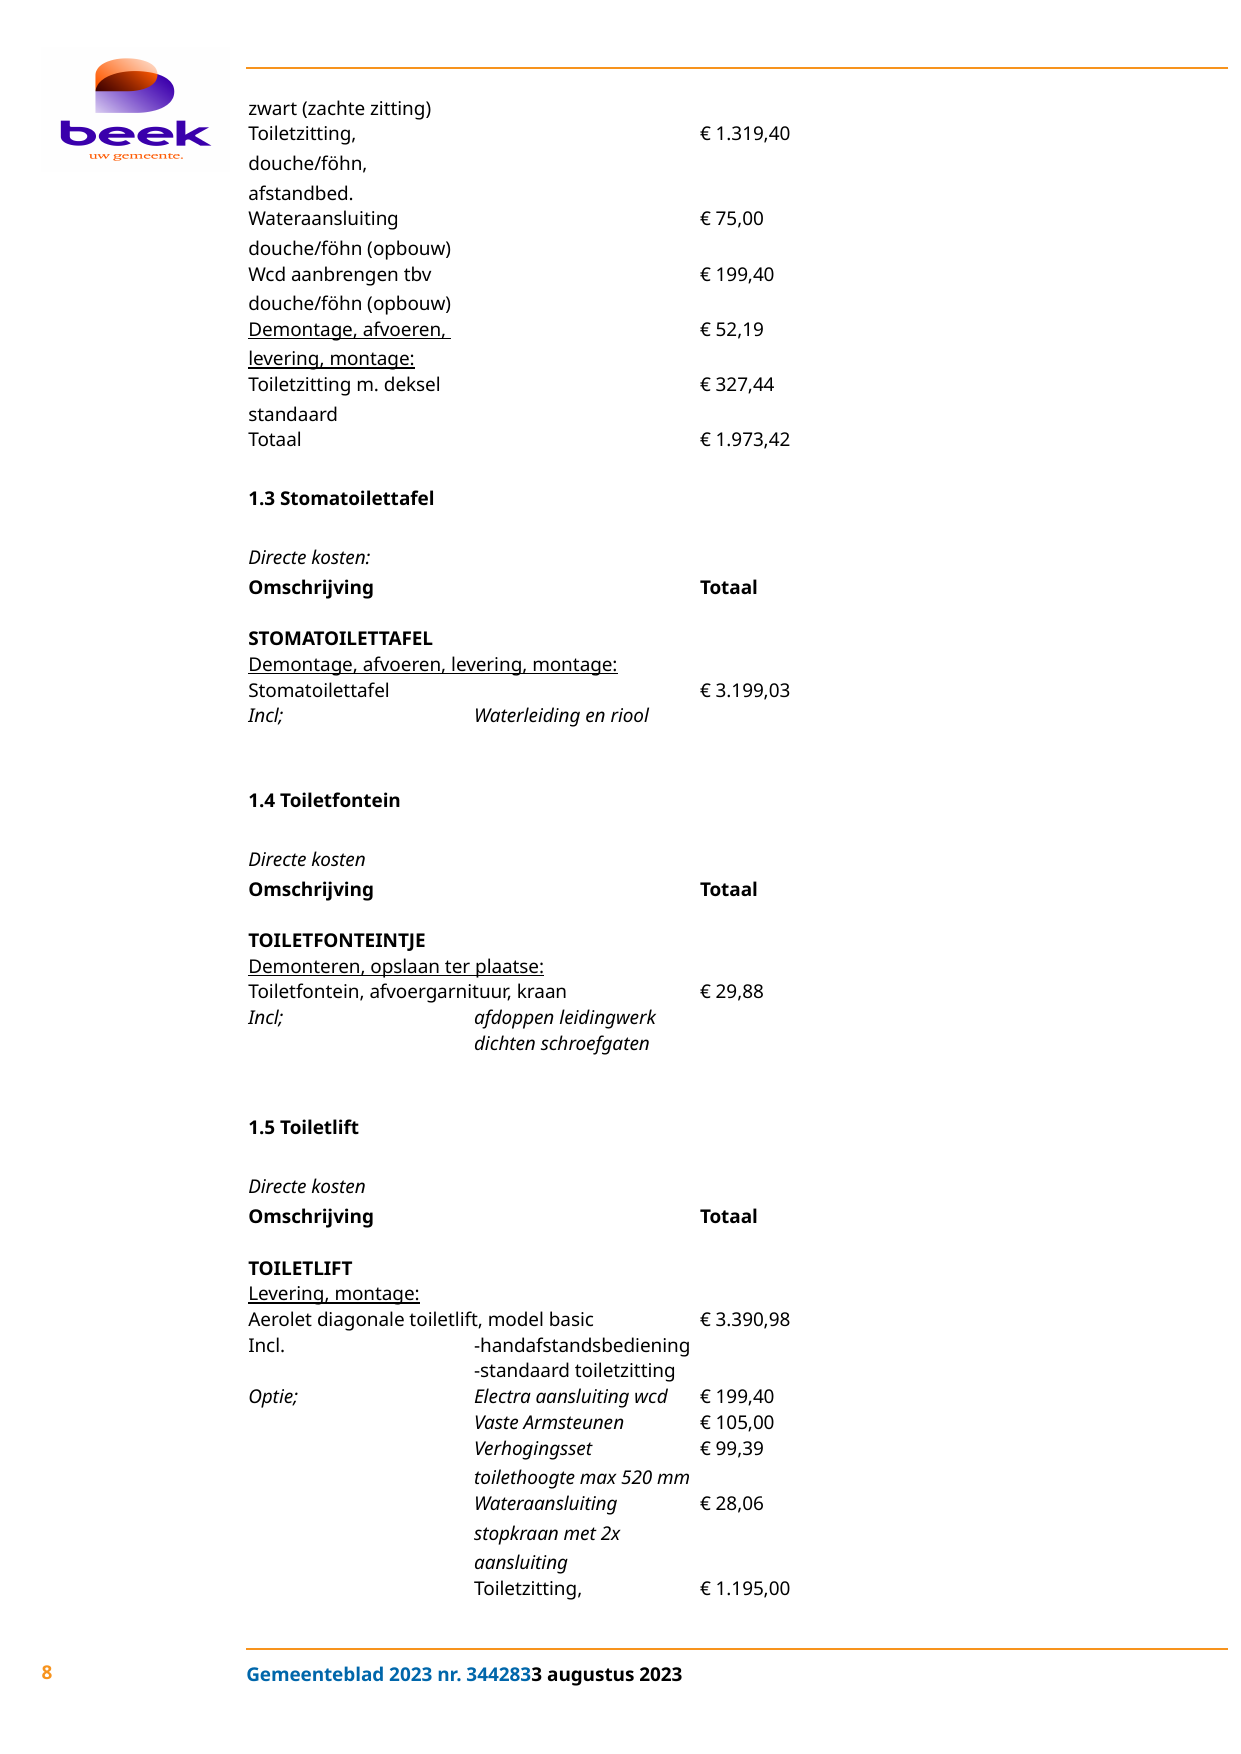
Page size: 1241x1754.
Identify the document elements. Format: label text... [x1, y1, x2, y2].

table_cell [700, 1358, 926, 1383]
table_header Omschrijving [248, 876, 700, 927]
table_cell Totaal [248, 427, 474, 452]
table_cell [926, 651, 1152, 677]
table_cell [700, 953, 926, 979]
table_cell [474, 371, 700, 427]
table_cell € 1.319,40 [700, 121, 926, 205]
table_cell [474, 261, 700, 316]
table_cell [926, 1575, 1152, 1601]
table_cell € 99,39 [700, 1435, 926, 1490]
table_cell [248, 1435, 474, 1490]
table_cell [474, 427, 700, 452]
table_cell afdoppen leidingwerk [474, 1005, 700, 1030]
table_cell [700, 703, 926, 728]
table_cell Verhogingsset toilethoogte max 520 mm [474, 1435, 700, 1490]
table_cell [474, 1056, 700, 1082]
table_cell Toiletzitting, [474, 1575, 700, 1601]
table_cell [700, 626, 926, 651]
table_cell Wcd aanbrengen tbv douche/föhn (opbouw) [248, 261, 474, 316]
table_cell [248, 1358, 474, 1383]
table_cell [700, 1005, 926, 1030]
table_header [926, 1203, 1152, 1229]
table_cell [926, 1332, 1152, 1358]
table_cell [248, 1030, 474, 1056]
table_cell Electra aansluiting wcd [474, 1384, 700, 1409]
table_cell [700, 1255, 926, 1281]
table_cell [926, 626, 1152, 651]
text 1.3 Stomatoilettafel [248, 485, 1152, 511]
table_cell dichten schroefgaten [474, 1030, 700, 1056]
table_cell € 29,88 [700, 979, 926, 1004]
table_cell Incl. [248, 1332, 474, 1358]
table_cell [926, 953, 1152, 979]
table_cell Demontage, afvoeren, levering, montage: [248, 316, 474, 371]
table_cell € 327,44 [700, 371, 926, 427]
table_cell [926, 1384, 1152, 1409]
table_cell Incl; [248, 703, 474, 728]
table_cell [926, 1030, 1152, 1056]
table_cell [926, 979, 1152, 1004]
table_cell [474, 626, 700, 651]
table_cell € 52,19 [700, 316, 926, 371]
table_cell [248, 1575, 474, 1601]
table_cell € 1.195,00 [700, 1575, 926, 1601]
table_cell [926, 1490, 1152, 1575]
picture [41, 47, 231, 172]
table_header [926, 876, 1152, 902]
table_cell [926, 927, 1152, 953]
table_cell [926, 677, 1152, 703]
table_cell [700, 1281, 926, 1306]
text Directe kosten [248, 1174, 1152, 1199]
text 1.4 Toiletfontein [248, 787, 1152, 813]
table_cell [926, 261, 1152, 316]
table_header Totaal [700, 574, 926, 626]
table_cell [926, 1255, 1152, 1281]
table_cell [474, 1255, 700, 1281]
table_cell [926, 902, 1152, 927]
table_cell [926, 703, 1152, 728]
table_header [926, 574, 1152, 600]
table_cell [926, 1358, 1152, 1383]
table_header Totaal [700, 876, 926, 927]
table_cell [474, 95, 700, 121]
table_cell € 199,40 [700, 261, 926, 316]
table_cell [248, 1056, 474, 1082]
table_cell TOILETFONTEINTJE [248, 927, 474, 953]
table_cell Vaste Armsteunen [474, 1409, 700, 1435]
table_cell Incl; [248, 1005, 474, 1030]
table_cell [926, 1005, 1152, 1030]
table_cell -standaard toiletzitting [474, 1358, 700, 1383]
table_cell € 1.973,42 [700, 427, 926, 452]
table_cell [474, 121, 700, 205]
table_cell STOMATOILETTAFEL [248, 626, 474, 651]
table_cell Toiletzitting, douche/föhn, afstandbed. [248, 121, 474, 205]
text 1.5 Toiletlift [248, 1114, 1152, 1140]
table_cell [474, 205, 700, 261]
table_cell TOILETLIFT [248, 1255, 474, 1281]
table_cell [248, 1490, 474, 1575]
table_cell € 75,00 [700, 205, 926, 261]
table_cell [926, 205, 1152, 261]
table_cell Toiletzitting m. deksel standaard [248, 371, 474, 427]
table_cell [926, 1056, 1152, 1082]
table_cell Toiletfontein, afvoergarnituur, kraan [248, 979, 700, 1004]
table_cell Wateraansluiting douche/föhn (opbouw) [248, 205, 474, 261]
table_cell [926, 1229, 1152, 1255]
table_header Omschrijving [248, 574, 700, 626]
table_cell [926, 121, 1152, 205]
table_cell Waterleiding en riool [474, 703, 700, 728]
table_cell zwart (zachte zitting) [248, 95, 474, 121]
table_cell [700, 1056, 926, 1082]
table_cell € 105,00 [700, 1409, 926, 1435]
table_cell [926, 1306, 1152, 1332]
table_cell Stomatoilettafel [248, 677, 474, 703]
table_cell [926, 95, 1152, 121]
table_cell [474, 927, 700, 953]
table_cell [926, 1281, 1152, 1306]
table_cell [926, 1409, 1152, 1435]
table_cell [926, 729, 1152, 754]
table_cell [474, 316, 700, 371]
table_cell [248, 1409, 474, 1435]
text Directe kosten [248, 846, 1152, 872]
table_header Omschrijving [248, 1203, 700, 1255]
text Directe kosten: [248, 544, 1152, 570]
table_cell Demonteren, opslaan ter plaatse: [248, 953, 700, 979]
table_cell [700, 651, 926, 677]
table_cell Demontage, afvoeren, levering, montage: [248, 651, 700, 677]
table_cell [926, 600, 1152, 626]
table_cell [474, 729, 700, 754]
table_cell [700, 95, 926, 121]
table_cell Levering, montage: [248, 1281, 700, 1306]
table_cell -handafstandsbediening [474, 1332, 700, 1358]
table_cell [926, 1435, 1152, 1490]
table_cell Optie; [248, 1384, 474, 1409]
table_cell [700, 729, 926, 754]
table_cell [700, 927, 926, 953]
table_cell € 3.199,03 [700, 677, 926, 703]
table_cell [700, 1332, 926, 1358]
table_cell [474, 677, 700, 703]
table_cell [926, 427, 1152, 452]
table_cell [700, 1030, 926, 1056]
table_cell [926, 371, 1152, 427]
table_header Totaal [700, 1203, 926, 1255]
table_cell Aerolet diagonale toiletlift, model basic [248, 1306, 700, 1332]
table_cell € 28,06 [700, 1490, 926, 1575]
table_cell € 199,40 [700, 1384, 926, 1409]
table_cell Wateraansluiting stopkraan met 2x aansluiting [474, 1490, 700, 1575]
table_cell [248, 729, 474, 754]
table_cell [926, 316, 1152, 371]
table_cell € 3.390,98 [700, 1306, 926, 1332]
